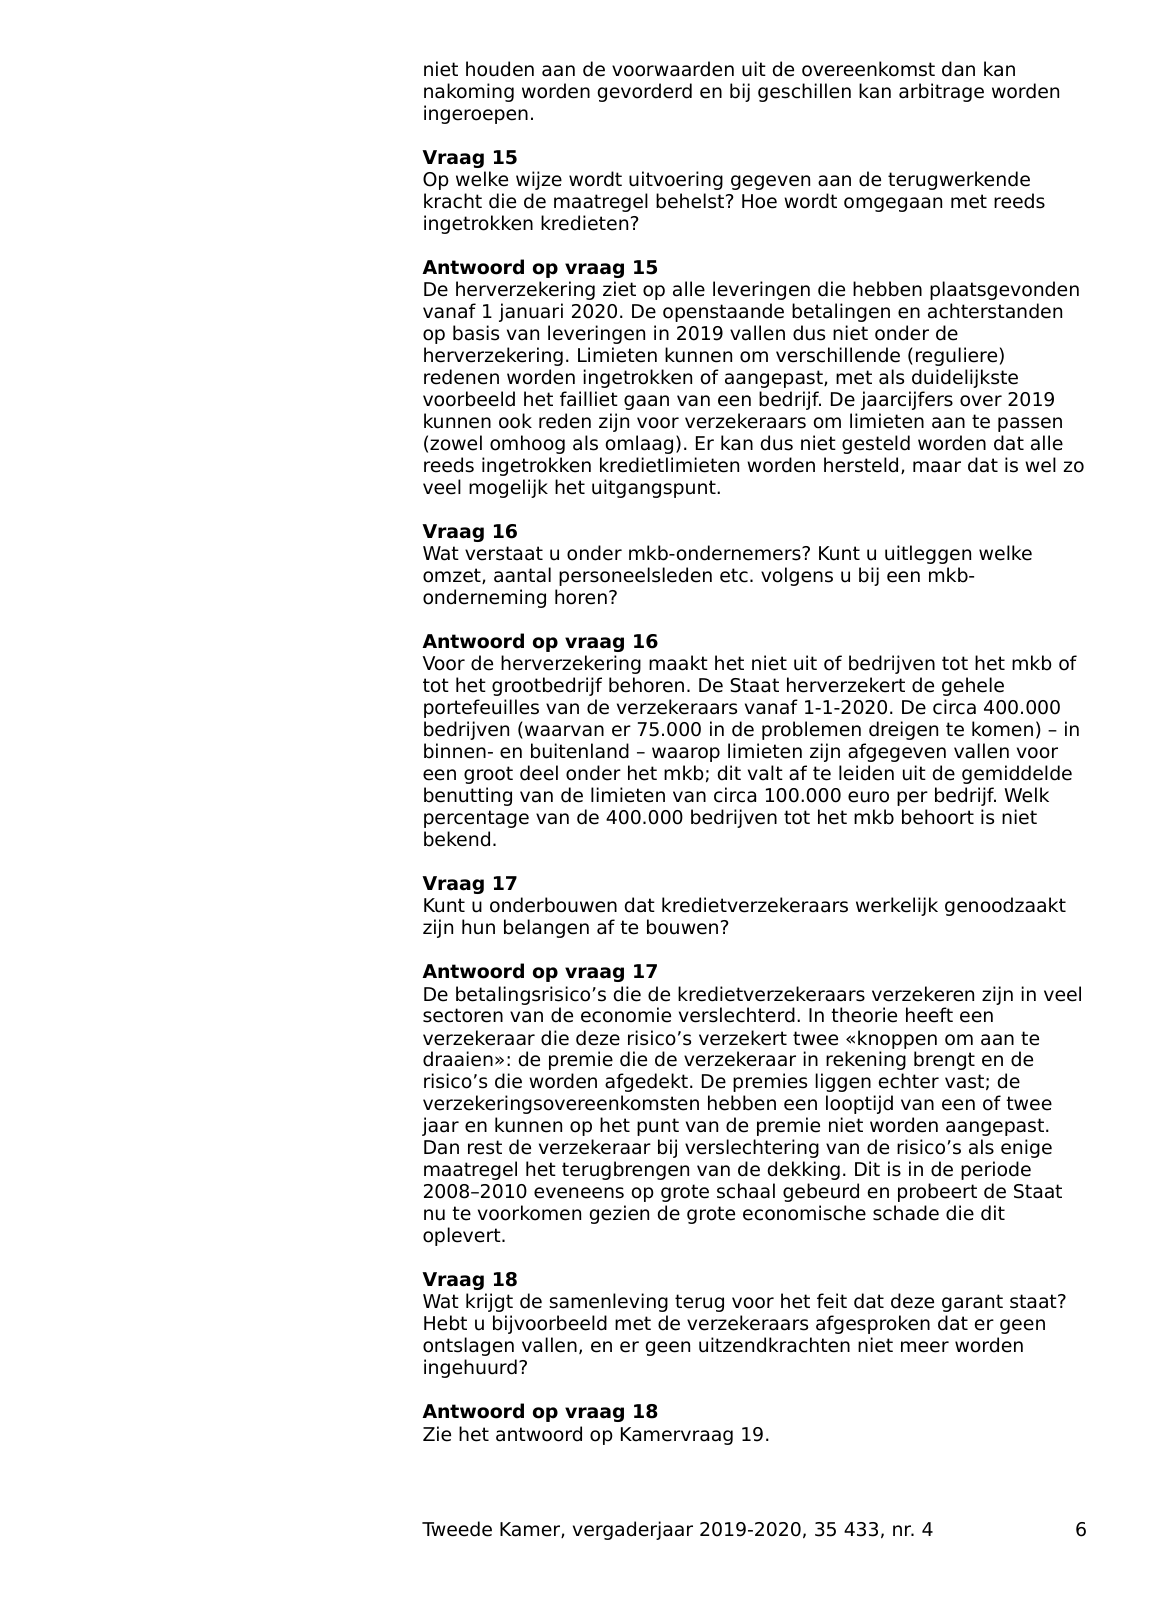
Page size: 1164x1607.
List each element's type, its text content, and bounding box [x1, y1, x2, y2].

text Vraag 17 [422, 873, 1087, 895]
text De betalingsrisico’s die de kredietverzekeraars verzekeren zijn in veel sectoren van de economie verslechterd. In theorie heeft een verzekeraar die deze risico’s verzekert twee «knoppen om aan te draaien»: de premie die de verzekeraar in rekening brengt en de risico’s die worden afgedekt. De premies liggen echter vast; de verzekeringsovereenkomsten hebben een looptijd van een of twee jaar en kunnen op het punt van de premie niet worden aangepast. Dan rest de verzekeraar bij verslechtering van de risico’s als enige maatregel het terugbrengen van de dekking. Dit is in de periode 2008–2010 eveneens op grote schaal gebeurd en probeert de Staat nu te voorkomen gezien de grote economische schade die dit oplevert. [422, 983, 1087, 1247]
text Antwoord op vraag 18 [422, 1401, 1087, 1423]
text Wat verstaat u onder mkb-ondernemers? Kunt u uitleggen welke omzet, aantal personeelsleden etc. volgens u bij een mkb-onderneming horen? [422, 543, 1087, 609]
text Vraag 18 [422, 1269, 1087, 1291]
text Antwoord op vraag 15 [422, 257, 1087, 279]
text Vraag 16 [422, 521, 1087, 543]
text De herverzekering ziet op alle leveringen die hebben plaatsgevonden vanaf 1 januari 2020. De openstaande betalingen en achterstanden op basis van leveringen in 2019 vallen dus niet onder de herverzekering. Limieten kunnen om verschillende (reguliere) redenen worden ingetrokken of aangepast, met als duidelijkste voorbeeld het failliet gaan van een bedrijf. De jaarcijfers over 2019 kunnen ook reden zijn voor verzekeraars om limieten aan te passen (zowel omhoog als omlaag). Er kan dus niet gesteld worden dat alle reeds ingetrokken kredietlimieten worden hersteld, maar dat is wel zo veel mogelijk het uitgangspunt. [422, 279, 1087, 499]
text Kunt u onderbouwen dat kredietverzekeraars werkelijk genoodzaakt zijn hun belangen af te bouwen? [422, 895, 1087, 939]
text Antwoord op vraag 16 [422, 631, 1087, 653]
text Op welke wijze wordt uitvoering gegeven aan de terugwerkende kracht die de maatregel behelst? Hoe wordt omgegaan met reeds ingetrokken kredieten? [422, 169, 1087, 235]
text Zie het antwoord op Kamervraag 19. [422, 1423, 1087, 1445]
text Wat krijgt de samenleving terug voor het feit dat deze garant staat? Hebt u bijvoorbeeld met de verzekeraars afgesproken dat er geen ontslagen vallen, en er geen uitzendkrachten niet meer worden ingehuurd? [422, 1291, 1087, 1379]
text niet houden aan de voorwaarden uit de overeenkomst dan kan nakoming worden gevorderd en bij geschillen kan arbitrage worden ingeroepen. [422, 59, 1087, 125]
text Vraag 15 [422, 147, 1087, 169]
text Voor de herverzekering maakt het niet uit of bedrijven tot het mkb of tot het grootbedrijf behoren. De Staat herverzekert de gehele portefeuilles van de verzekeraars vanaf 1-1-2020. De circa 400.000 bedrijven (waarvan er 75.000 in de problemen dreigen te komen) – in binnen- en buitenland – waarop limieten zijn afgegeven vallen voor een groot deel onder het mkb; dit valt af te leiden uit de gemiddelde benutting van de limieten van circa 100.000 euro per bedrijf. Welk percentage van de 400.000 bedrijven tot het mkb behoort is niet bekend. [422, 653, 1087, 851]
text Antwoord op vraag 17 [422, 961, 1087, 983]
